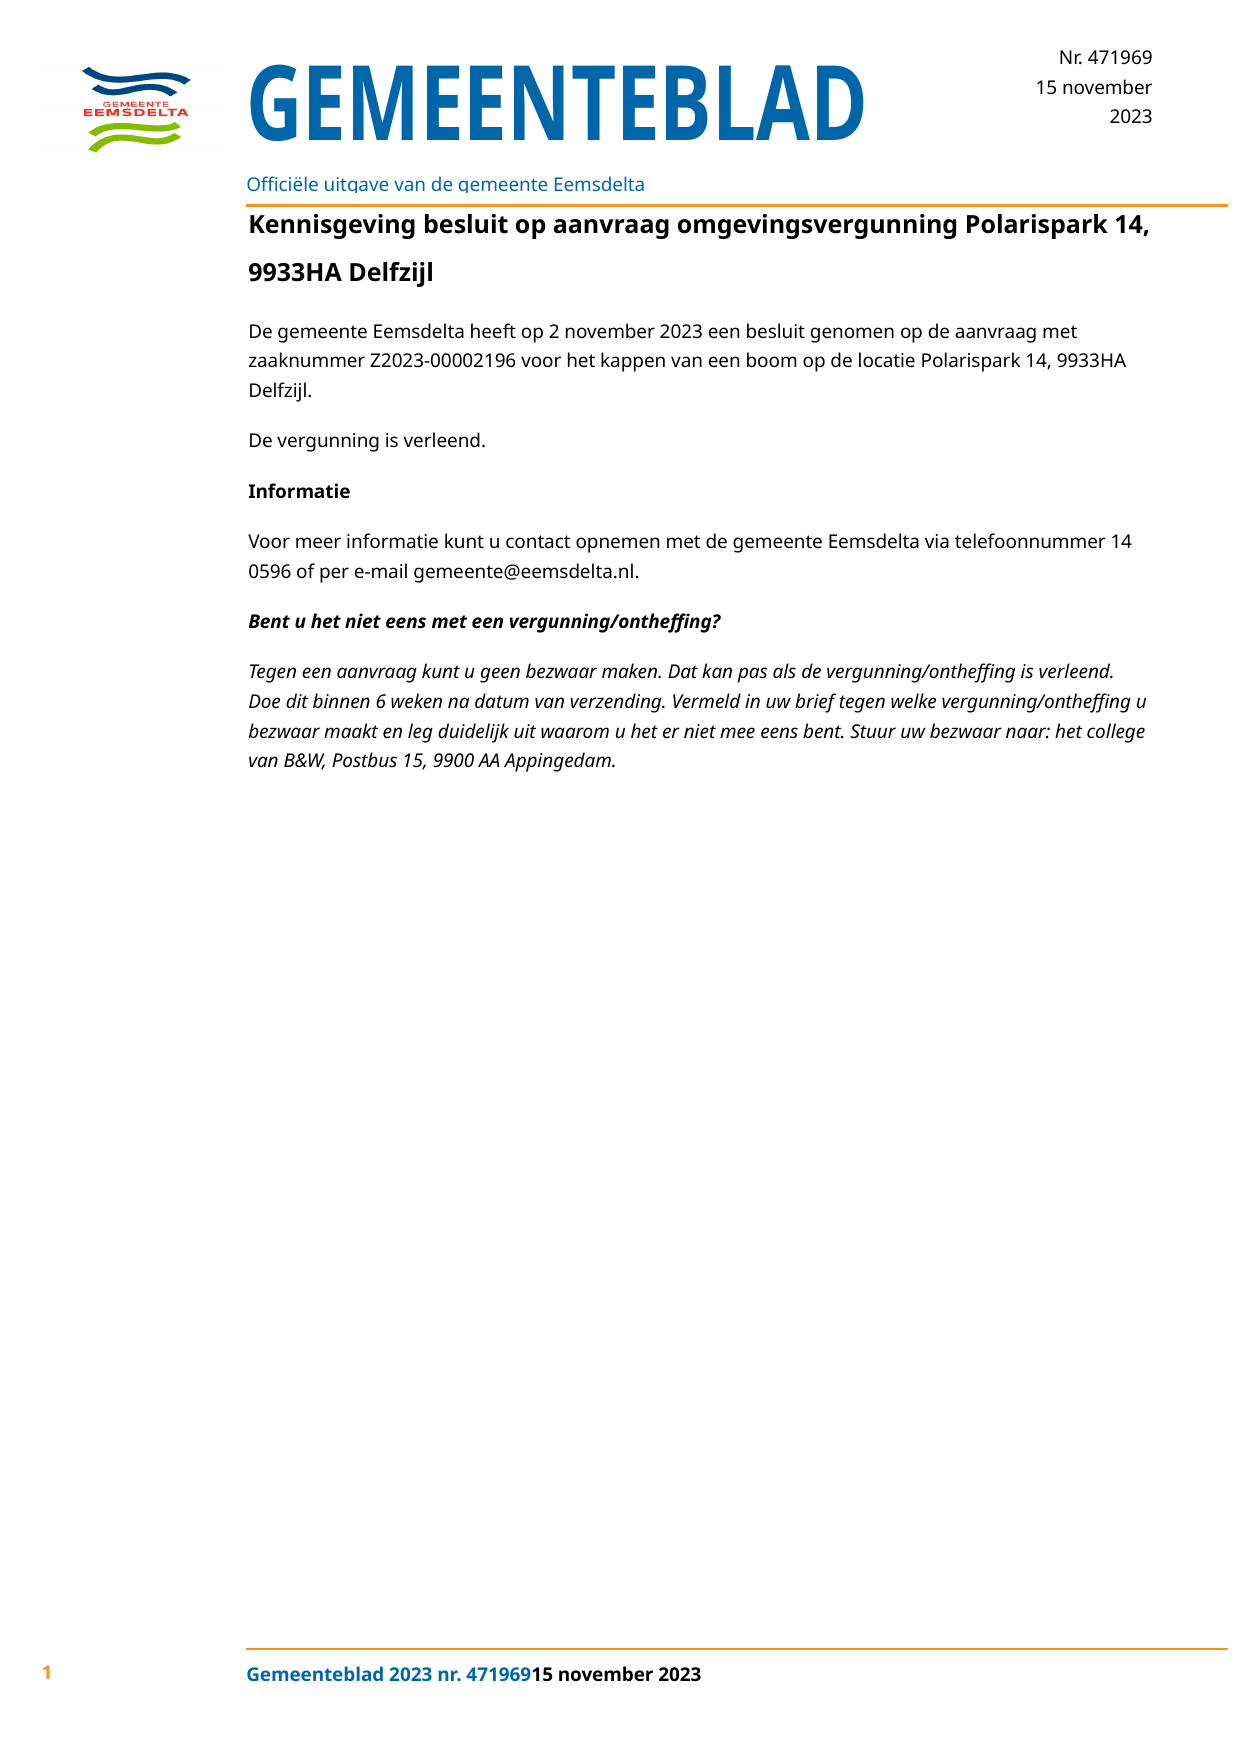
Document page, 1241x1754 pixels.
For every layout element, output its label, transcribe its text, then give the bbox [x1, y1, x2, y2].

text De vergunning is verleend. [248, 427, 1152, 453]
text De gemeente Eemsdelta heeft op 2 november 2023 een besluit genomen op de aanvraag met zaaknummer Z2023-00002196 voor het kappen van een boom op de locatie Polarispark 14, 9933HA Delfzijl. [248, 318, 1152, 403]
text Voor meer informatie kunt u contact opnemen met de gemeente Eemsdelta via telefoonnummer 14 0596 of per e-mail gemeente@eemsdelta.nl. [248, 528, 1152, 584]
text Tegen een aanvraag kunt u geen bezwaar maken. Dat kan pas als de vergunning/ontheffing is verleend. Doe dit binnen 6 weken na datum van verzending. Vermeld in uw brief tegen welke vergunning/ontheffing u bezwaar maakt en leg duidelijk uit waarom u het er niet mee eens bent. Stuur uw bezwaar naar: het college van B&W, Postbus 15, 9900 AA Appingedam. [248, 659, 1152, 773]
picture [41, 47, 231, 172]
text Kennisgeving besluit op aanvraag omgevingsvergunning Polarispark 14, 9933HA Delfzijl [248, 207, 1152, 288]
text Informatie [248, 478, 1152, 504]
text Bent u het niet eens met een vergunning/ontheffing? [248, 608, 1152, 634]
